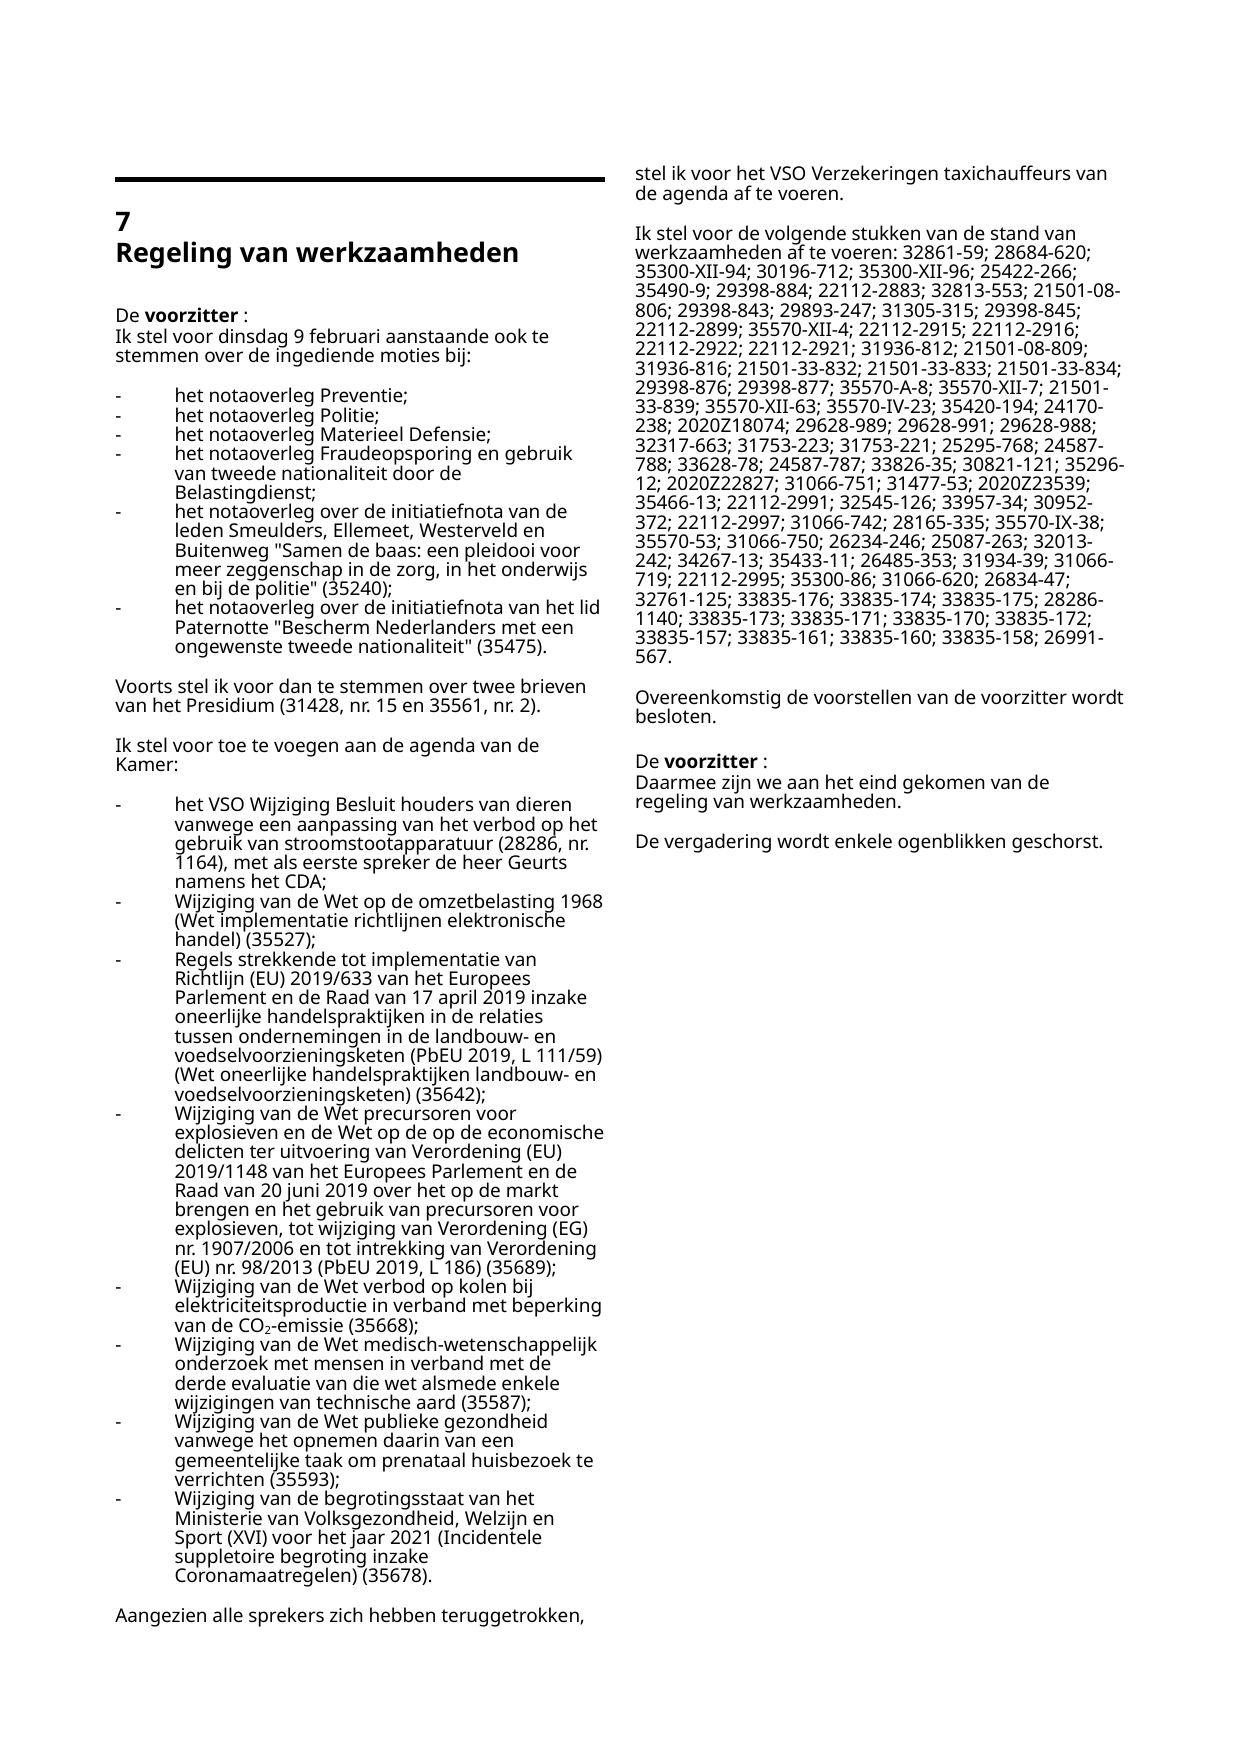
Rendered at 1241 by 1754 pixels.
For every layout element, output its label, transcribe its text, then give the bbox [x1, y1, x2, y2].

text Ik stel voor toe te voegen aan de agenda van de Kamer: [115, 737, 605, 776]
list het VSO Wijziging Besluit houders van dieren vanwege een aanpassing van het verbod op het gebruik van stroomstootapparatuur (28286, nr. 1164), met als eerste spreker de heer Geurts namens het CDA; [115, 796, 605, 893]
text stel ik voor het VSO Verzekeringen taxichauffeurs van de agenda af te voeren. [635, 165, 1125, 204]
list het notaoverleg Materieel Defensie; [115, 426, 605, 445]
text Voorts stel ik voor dan te stemmen over twee brieven van het Presidium (31428, nr. 15 en 35561, nr. 2). [115, 678, 605, 716]
text Daarmee zijn we aan het eind gekomen van de regeling van werkzaamheden. [635, 774, 1125, 812]
list Wijziging van de Wet op de omzetbelasting 1968 (Wet implementatie richtlijnen elektronische handel) (35527); [115, 893, 605, 951]
list het notaoverleg Fraudeopsporing en gebruik van tweede nationaliteit door de Belastingdienst; [115, 445, 605, 503]
text Overeenkomstig de voorstellen van de voorzitter wordt besloten. [635, 689, 1125, 727]
list Wijziging van de Wet precursoren voor explosieven en de Wet op de op de economische delicten ter uitvoering van Verordening (EU) 2019/1148 van het Europees Parlement en de Raad van 20 juni 2019 over het op de markt brengen en het gebruik van precursoren voor explosieven, tot wijziging van Verordening (EG) nr. 1907/2006 en tot intrekking van Verordening (EU) nr. 98/2013 (PbEU 2019, L 186) (35689); [115, 1105, 605, 1278]
list Wijziging van de Wet verbod op kolen bij elektriciteitsproductie in verband met beperking van de CO2-emissie (35668); [115, 1278, 605, 1336]
list Wijziging van de Wet publieke gezondheid vanwege het opnemen daarin van een gemeentelijke taak om prenataal huisbezoek te verrichten (35593); [115, 1413, 605, 1490]
text Regeling van werkzaamheden [115, 239, 605, 283]
list het notaoverleg over de initiatiefnota van het lid Paternotte "Bescherm Nederlanders met een ongewenste tweede nationaliteit" (35475). [115, 599, 605, 657]
text Aangezien alle sprekers zich hebben teruggetrokken, [115, 1607, 605, 1627]
text Ik stel voor de volgende stukken van de stand van werkzaamheden af te voeren: 32861-59; 28684-620; 35300-XII-94; 30196-712; 35300-XII-96; 25422-266; 35490-9; 29398-884; 22112-2883; 32813-553; 21501-08-806; 29398-843; 29893-247; 31305-315; 29398-845; 22112-2899; 35570-XII-4; 22112-2915; 22112-2916; 22112-2922; 22112-2921; 31936-812; 21501-08-809; 31936-816; 21501-33-832; 21501-33-833; 21501-33-834; 29398-876; 29398-877; 35570-A-8; 35570-XII-7; 21501-33-839; 35570-XII-63; 35570-IV-23; 35420-194; 24170-238; 2020Z18074; 29628-989; 29628-991; 29628-988; 32317-663; 31753-223; 31753-221; 25295-768; 24587-788; 33628-78; 24587-787; 33826-35; 30821-121; 35296-12; 2020Z22827; 31066-751; 31477-53; 2020Z23539; 35466-13; 22112-2991; 32545-126; 33957-34; 30952-372; 22112-2997; 31066-742; 28165-335; 35570-IX-38; 35570-53; 31066-750; 26234-246; 25087-263; 32013-242; 34267-13; 35433-11; 26485-353; 31934-39; 31066-719; 22112-2995; 35300-86; 31066-620; 26834-47; 32761-125; 33835-176; 33835-174; 33835-175; 28286-1140; 33835-173; 33835-171; 33835-170; 33835-172; 33835-157; 33835-161; 33835-160; 33835-158; 26991-567. [635, 224, 1125, 668]
text 7 [115, 203, 605, 239]
list het notaoverleg Preventie; [115, 387, 605, 407]
list Wijziging van de Wet medisch-wetenschappelijk onderzoek met mensen in verband met de derde evaluatie van die wet alsmede enkele wijzigingen van technische aard (35587); [115, 1336, 605, 1413]
list Wijziging van de begrotingsstaat van het Ministerie van Volksgezondheid, Welzijn en Sport (XVI) voor het jaar 2021 (Incidentele suppletoire begroting inzake Coronamaatregelen) (35678). [115, 1490, 605, 1587]
list het notaoverleg over de initiatiefnota van de leden Smeulders, Ellemeet, Westerveld en Buitenweg "Samen de baas: een pleidooi voor meer zeggenschap in de zorg, in het onderwijs en bij de politie" (35240); [115, 503, 605, 599]
text De voorzitter : [115, 302, 605, 328]
text Ik stel voor dinsdag 9 februari aanstaande ook te stemmen over de ingediende moties bij: [115, 328, 605, 367]
list het notaoverleg Politie; [115, 407, 605, 426]
text De voorzitter : [635, 748, 1125, 774]
text De vergadering wordt enkele ogenblikken geschorst. [635, 833, 1125, 852]
list Regels strekkende tot implementatie van Richtlijn (EU) 2019/633 van het Europees Parlement en de Raad van 17 april 2019 inzake oneerlijke handelspraktijken in de relaties tussen ondernemingen in de landbouw- en voedselvoorzieningsketen (PbEU 2019, L 111/59) (Wet oneerlijke handelspraktijken landbouw- en voedselvoorzieningsketen) (35642); [115, 951, 605, 1105]
